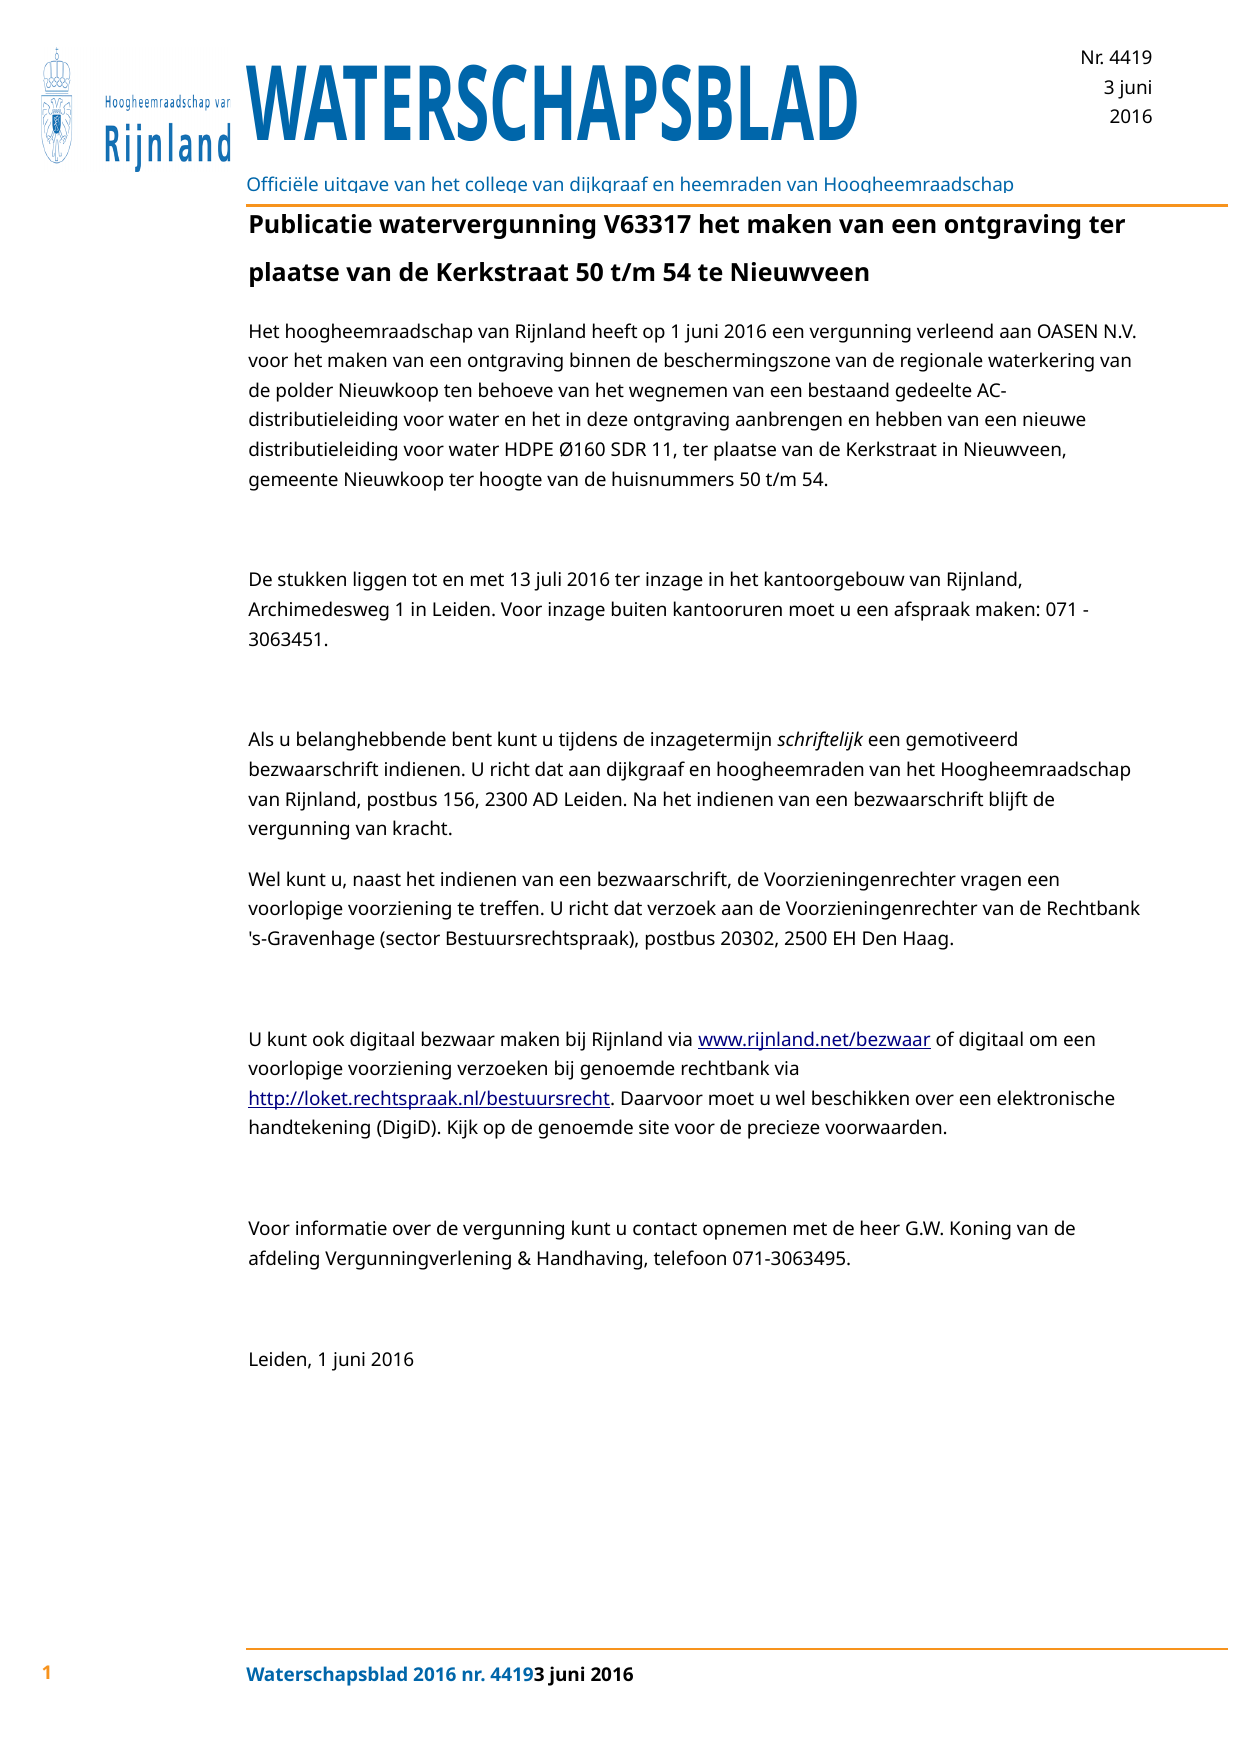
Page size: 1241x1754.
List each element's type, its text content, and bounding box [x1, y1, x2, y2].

text Als u belanghebbende bent kunt u tijdens de inzagetermijn schriftelijk een gemotiveerd bezwaarschrift indienen. U richt dat aan dijkgraaf en hoogheemraden van het Hoogheemraadschap van Rijnland, postbus 156, 2300 AD Leiden. Na het indienen van een bezwaarschrift blijft de vergunning van kracht. [248, 727, 1152, 841]
picture [41, 47, 231, 172]
text Leiden, 1 juni 2016 [248, 1346, 1152, 1372]
text Het hoogheemraadschap van Rijnland heeft op 1 juni 2016 een vergunning verleend aan OASEN N.V. voor het maken van een ontgraving binnen de beschermingszone van de regionale waterkering van de polder Nieuwkoop ten behoeve van het wegnemen van een bestaand gedeelte AC-distributieleiding voor water en het in deze ontgraving aanbrengen en hebben van een nieuwe distributieleiding voor water HDPE Ø160 SDR 11, ter plaatse van de Kerkstraat in Nieuwveen, gemeente Nieuwkoop ter hoogte van de huisnummers 50 t/m 54. [248, 318, 1152, 492]
text U kunt ook digitaal bezwaar maken bij Rijnland via www.rijnland.net/bezwaar of digitaal om een voorlopige voorziening verzoeken bij genoemde rechtbank via http://loket.rechtspraak.nl/bestuursrecht. Daarvoor moet u wel beschikken over een elektronische handtekening (DigiD). Kijk op de genoemde site voor de precieze voorwaarden. [248, 1026, 1152, 1140]
text Wel kunt u, naast het indienen van een bezwaarschrift, de Voorzieningenrechter vragen een voorlopige voorziening te treffen. U richt dat verzoek aan de Voorzieningenrechter van de Rechtbank 's-Gravenhage (sector Bestuursrechtspraak), postbus 20302, 2500 EH Den Haag. [248, 866, 1152, 951]
text De stukken liggen tot en met 13 juli 2016 ter inzage in het kantoorgebouw van Rijnland, Archimedesweg 1 in Leiden. Voor inzage buiten kantooruren moet u een afspraak maken: 071 - 3063451. [248, 567, 1152, 652]
text Publicatie watervergunning V63317 het maken van een ontgraving ter plaatse van de Kerkstraat 50 t/m 54 te Nieuwveen [248, 207, 1152, 288]
text Voor informatie over de vergunning kunt u contact opnemen met de heer G.W. Koning van de afdeling Vergunningverlening & Handhaving, telefoon 071-3063495. [248, 1215, 1152, 1271]
